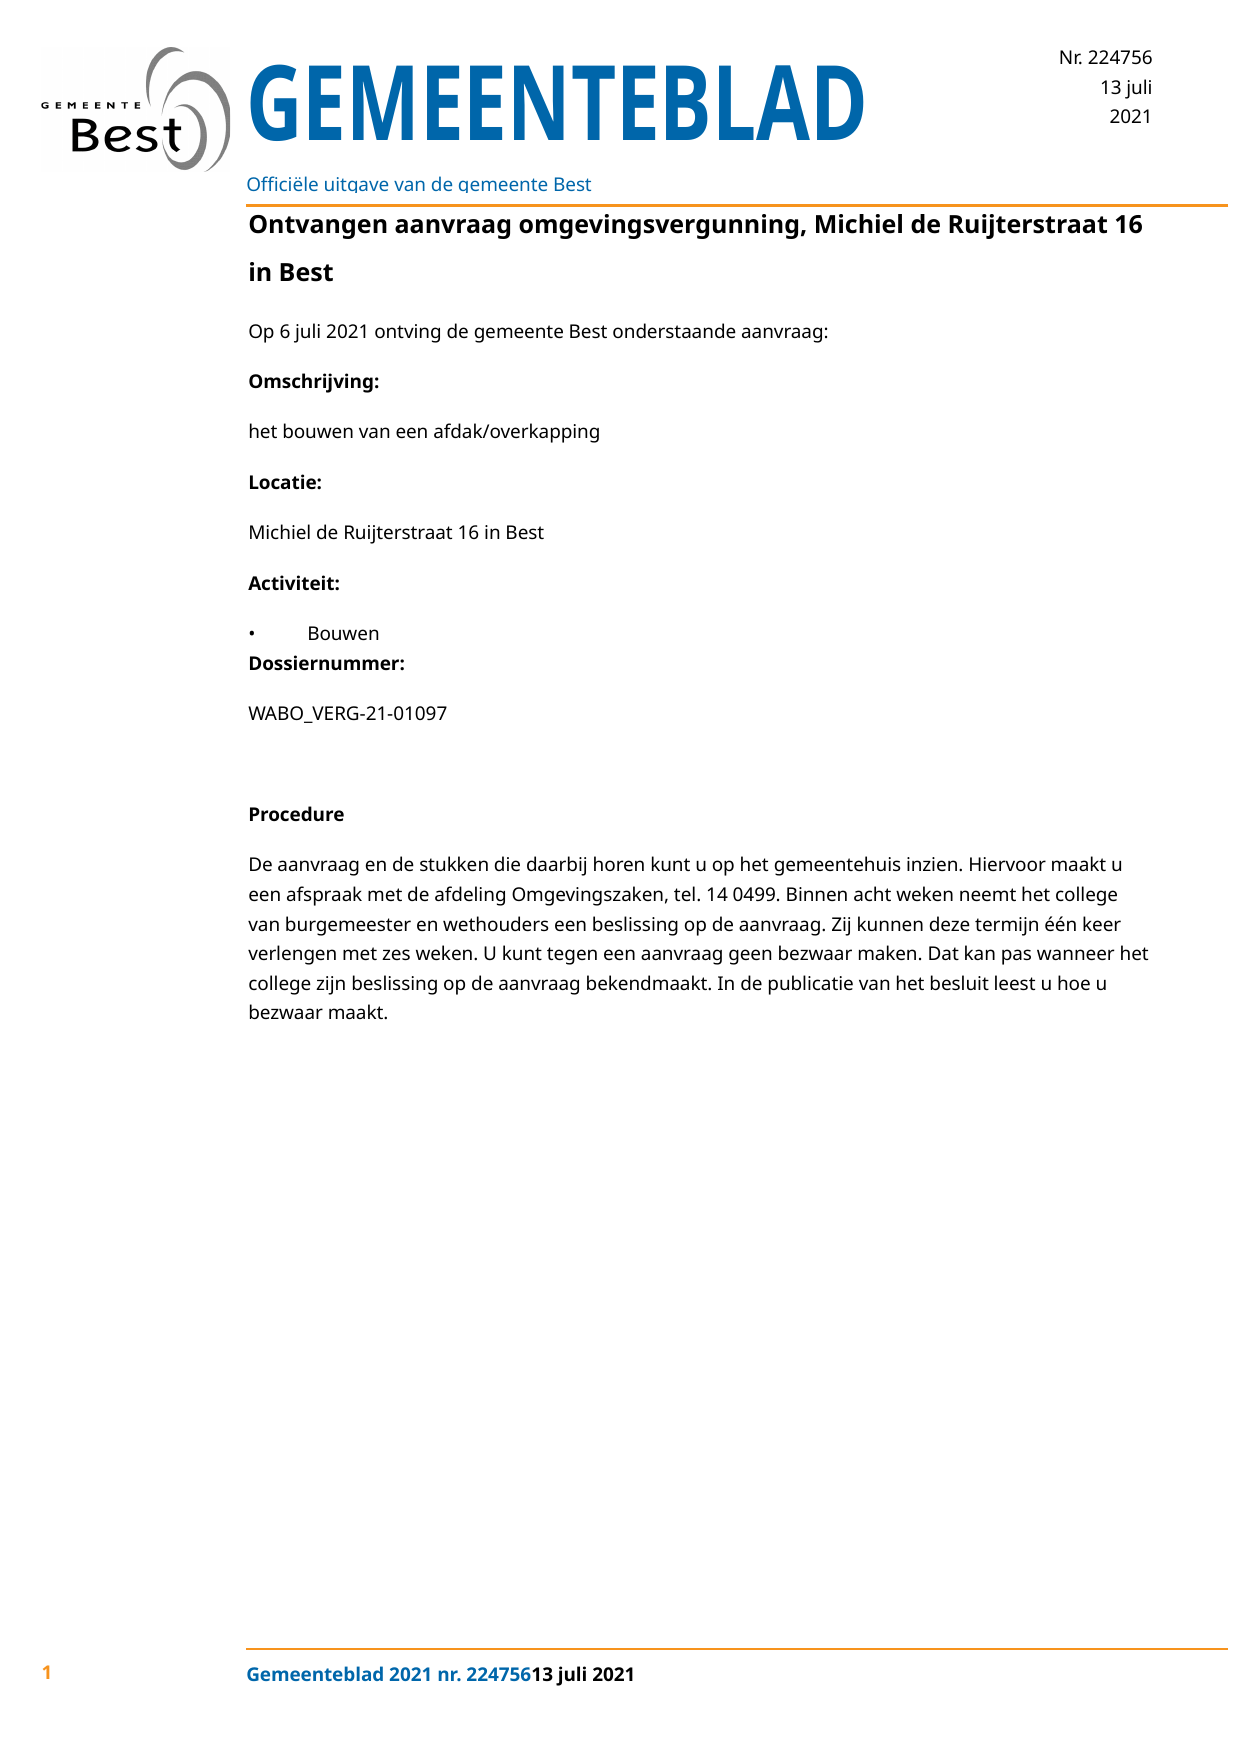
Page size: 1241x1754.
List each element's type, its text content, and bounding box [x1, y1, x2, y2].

text Omschrijving: [248, 368, 1152, 394]
text Procedure [248, 801, 1152, 827]
picture [41, 47, 231, 172]
text WABO_VERG-21-01097 [248, 700, 1152, 726]
text Op 6 juli 2021 ontving de gemeente Best onderstaande aanvraag: [248, 318, 1152, 344]
text het bouwen van een afdak/overkapping [248, 419, 1152, 444]
text De aanvraag en de stukken die daarbij horen kunt u op het gemeentehuis inzien. Hiervoor maakt u een afspraak met de afdeling Omgevingszaken, tel. 14 0499. Binnen acht weken neemt het college van burgemeester en wethouders een beslissing op de aanvraag. Zij kunnen deze termijn één keer verlengen met zes weken. U kunt tegen een aanvraag geen bezwaar maken. Dat kan pas wanneer het college zijn beslissing op de aanvraag bekendmaakt. In de publicatie van het besluit leest u hoe u bezwaar maakt. [248, 852, 1152, 1025]
text Activiteit: [248, 570, 1152, 596]
text Ontvangen aanvraag omgevingsvergunning, Michiel de Ruijterstraat 16 in Best [248, 207, 1152, 288]
text Michiel de Ruijterstraat 16 in Best [248, 519, 1152, 545]
list Bouwen [248, 620, 1152, 646]
text Locatie: [248, 469, 1152, 495]
text Dossiernummer: [248, 650, 1152, 676]
